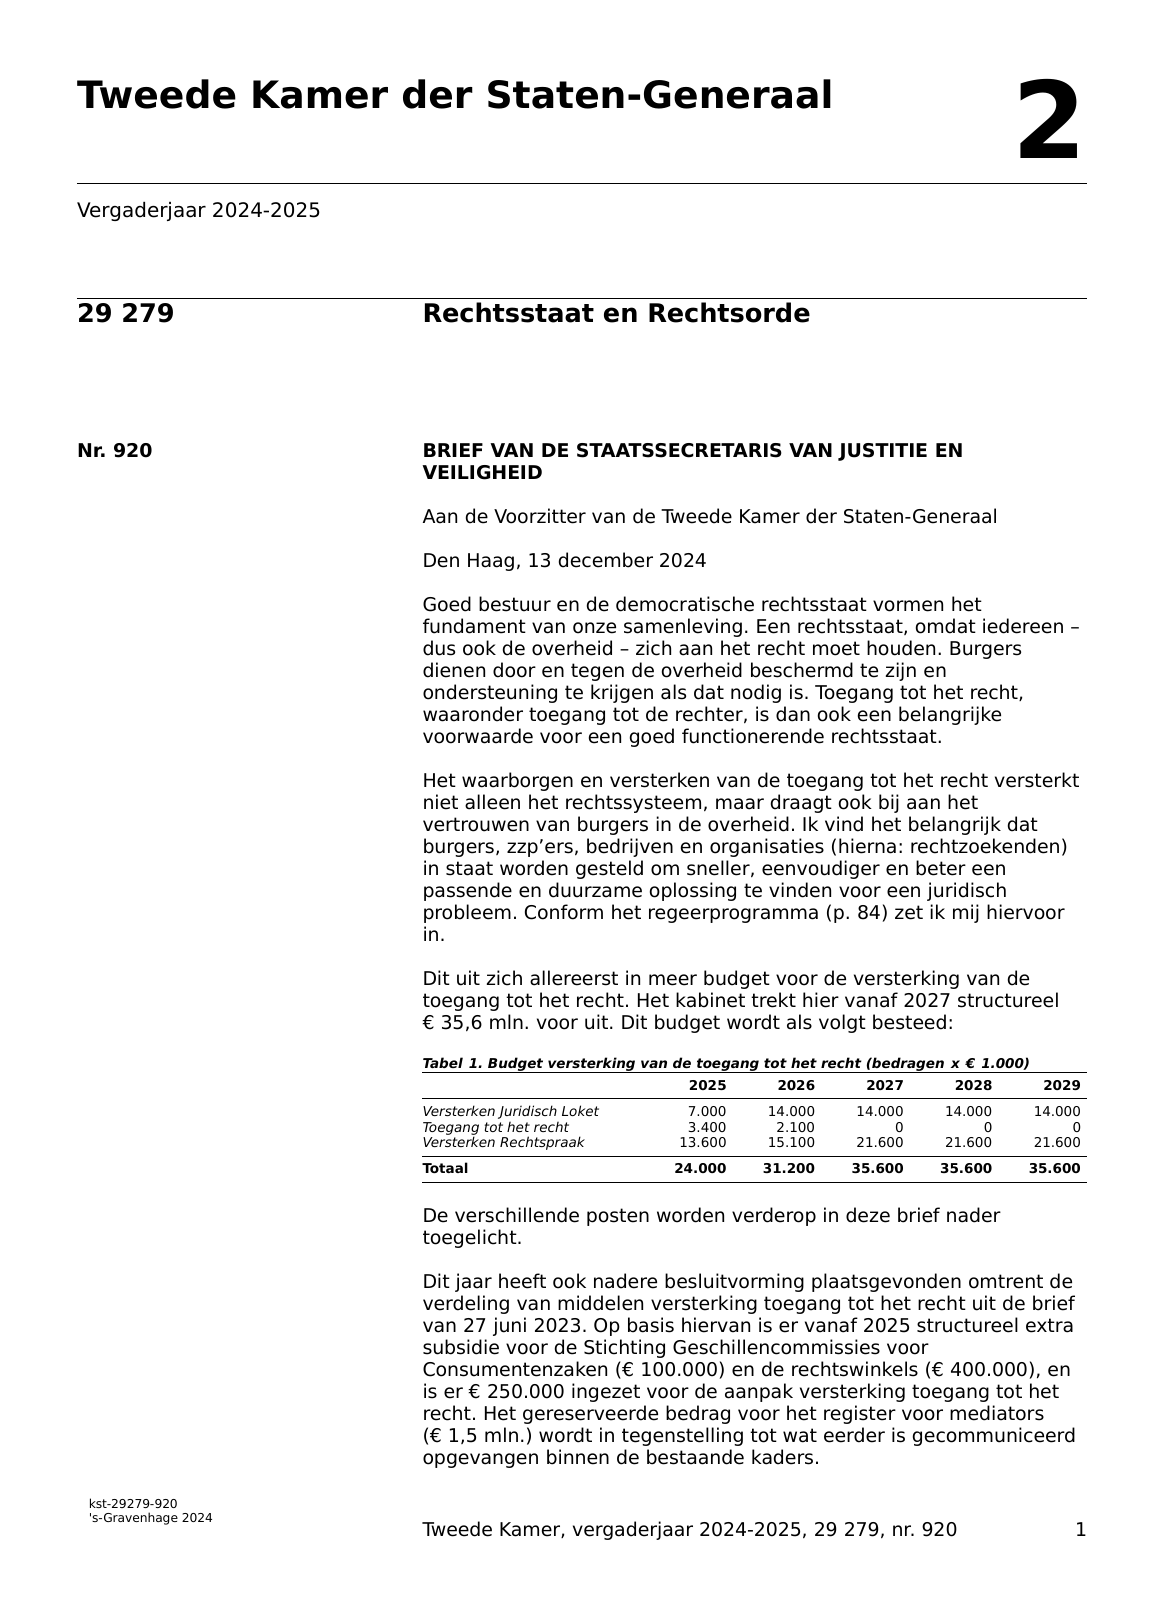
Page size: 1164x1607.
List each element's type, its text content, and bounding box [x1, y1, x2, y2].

table_cell 15.100 [732, 1135, 821, 1156]
table_cell 21.600 [910, 1135, 998, 1156]
table_cell 35.600 [998, 1157, 1087, 1182]
table_cell 13.600 [644, 1135, 732, 1156]
table_cell Totaal [422, 1157, 644, 1182]
table_cell 2.100 [732, 1119, 821, 1135]
table_cell 2025 [644, 1073, 732, 1098]
table_cell 0 [998, 1119, 1087, 1135]
table_cell Versterken Rechtspraak [422, 1135, 644, 1156]
subtitle 29 279 Rechtsstaat en Rechtsorde [77, 299, 1087, 329]
text Het waarborgen en versterken van de toegang tot het recht versterkt niet alleen het rechtssysteem, maar draagt ook bij aan het vertrouwen van burgers in de overheid. Ik vind het belangrijk dat burgers, zzp’ers, bedrijven en organisaties (hierna: rechtzoekenden) in staat worden gesteld om sneller, eenvoudiger en beter een passende en duurzame oplossing te vinden voor een juridisch probleem. Conform het regeerprogramma (p. 84) zet ik mij hiervoor in. [422, 770, 1087, 946]
table_cell 35.600 [910, 1157, 998, 1182]
text Dit uit zich allereerst in meer budget voor de versterking van de toegang tot het recht. Het kabinet trekt hier vanaf 2027 structureel € 35,6 mln. voor uit. Dit budget wordt als volgt besteed: [422, 968, 1087, 1034]
text Aan de Voorzitter van de Tweede Kamer der Staten-Generaal [422, 506, 1087, 528]
table_cell Vergaderjaar 2024-2025 [77, 184, 1087, 298]
text Dit jaar heeft ook nadere besluitvorming plaatsgevonden omtrent de verdeling van middelen versterking toegang tot het recht uit de brief van 27 juni 2023. Op basis hiervan is er vanaf 2025 structureel extra subsidie voor de Stichting Geschillencommissies voor Consumentenzaken (€ 100.000) en de rechtswinkels (€ 400.000), en is er € 250.000 ingezet voor de aanpak versterking toegang tot het recht. Het gereserveerde bedrag voor het register voor mediators (€ 1,5 mln.) wordt in tegenstelling tot wat eerder is gecommuniceerd opgevangen binnen de bestaande kaders. [422, 1271, 1087, 1469]
subtitle Nr. 920 BRIEF VAN DE STAATSSECRETARIS VAN JUSTITIE EN VEILIGHEID [77, 440, 1087, 484]
table_cell 2028 [910, 1073, 998, 1098]
table_header Tweede Kamer der Staten-Generaal [77, 59, 886, 183]
table_cell 0 [910, 1119, 998, 1135]
table_cell 21.600 [821, 1135, 909, 1156]
table_cell 31.200 [732, 1157, 821, 1182]
table_cell 2029 [998, 1073, 1087, 1098]
table_header Tabel 1. Budget versterking van de toegang tot het recht (bedragen x € 1.000) [422, 1056, 1087, 1072]
text 's-Gravenhage 2024 [88, 1511, 323, 1525]
table_header 2 [886, 59, 1087, 183]
table_cell 21.600 [998, 1135, 1087, 1156]
table_cell [422, 1073, 644, 1098]
table_cell 14.000 [998, 1099, 1087, 1119]
table_cell 14.000 [732, 1099, 821, 1119]
table_cell 14.000 [821, 1099, 909, 1119]
table_cell 35.600 [821, 1157, 909, 1182]
table_cell 3.400 [644, 1119, 732, 1135]
text Den Haag, 13 december 2024 [422, 550, 1087, 572]
table_cell 2026 [732, 1073, 821, 1098]
text kst-29279-920 [88, 1497, 323, 1511]
table_cell Toegang tot het recht [422, 1119, 644, 1135]
text De verschillende posten worden verderop in deze brief nader toegelicht. [422, 1205, 1087, 1249]
text Goed bestuur en de democratische rechtsstaat vormen het fundament van onze samenleving. Een rechtsstaat, omdat iedereen – dus ook de overheid – zich aan het recht moet houden. Burgers dienen door en tegen de overheid beschermd te zijn en ondersteuning te krijgen als dat nodig is. Toegang tot het recht, waaronder toegang tot de rechter, is dan ook een belangrijke voorwaarde voor een goed functionerende rechtsstaat. [422, 594, 1087, 748]
table_cell Versterken Juridisch Loket [422, 1099, 644, 1119]
table_cell 2027 [821, 1073, 909, 1098]
table_cell 7.000 [644, 1099, 732, 1119]
table_cell 24.000 [644, 1157, 732, 1182]
table_cell 0 [821, 1119, 909, 1135]
table_cell 14.000 [910, 1099, 998, 1119]
